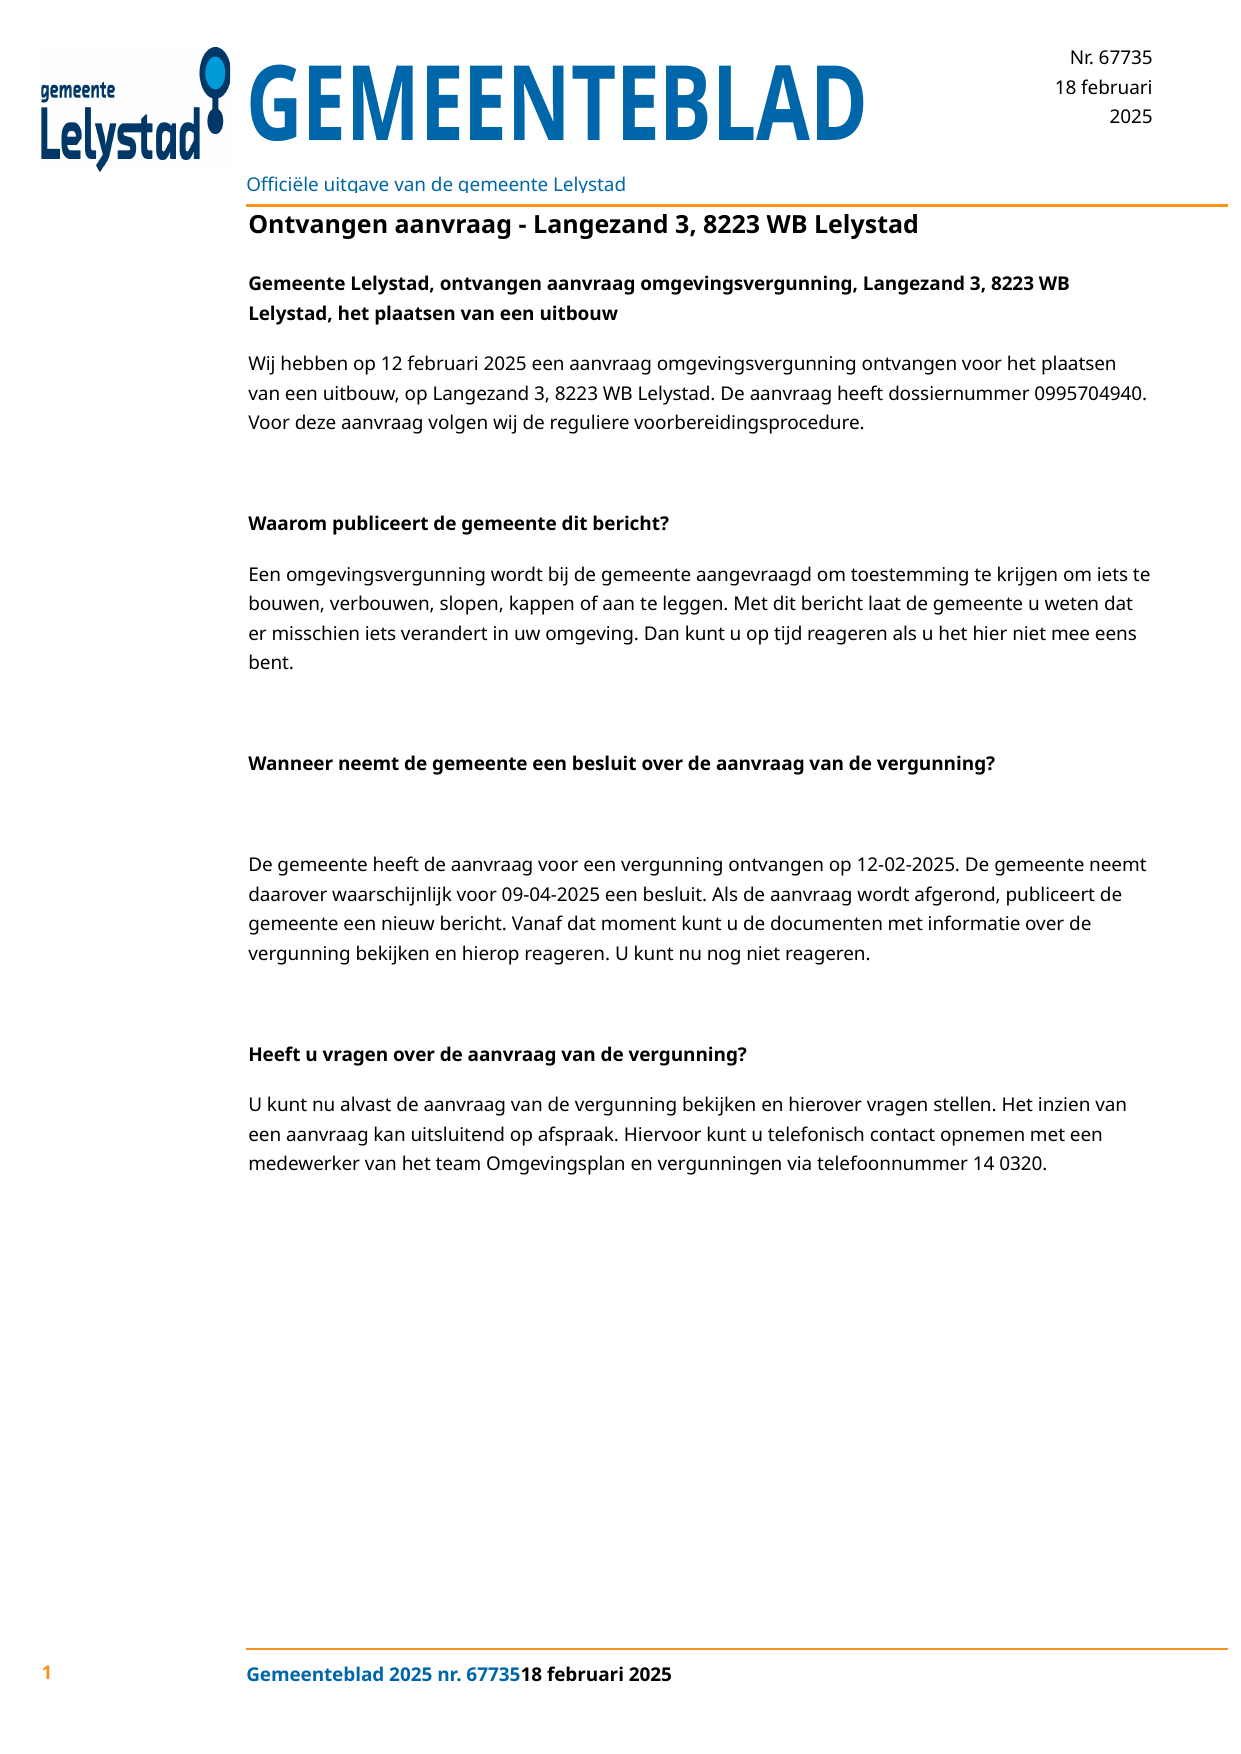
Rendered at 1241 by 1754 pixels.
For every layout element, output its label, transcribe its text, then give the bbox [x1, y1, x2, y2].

text U kunt nu alvast de aanvraag van de vergunning bekijken en hierover vragen stellen. Het inzien van een aanvraag kan uitsluitend op afspraak. Hiervoor kunt u telefonisch contact opnemen met een medewerker van het team Omgevingsplan en vergunningen via telefoonnummer 14 0320. [248, 1091, 1152, 1176]
text Een omgevingsvergunning wordt bij de gemeente aangevraagd om toestemming te krijgen om iets te bouwen, verbouwen, slopen, kappen of aan te leggen. Met dit bericht laat de gemeente u weten dat er misschien iets verandert in uw omgeving. Dan kunt u op tijd reageren als u het hier niet mee eens bent. [248, 561, 1152, 675]
picture [41, 47, 231, 172]
text Waarom publiceert de gemeente dit bericht? [248, 510, 1152, 536]
text De gemeente heeft de aanvraag voor een vergunning ontvangen op 12-02-2025. De gemeente neemt daarover waarschijnlijk voor 09-04-2025 een besluit. Als de aanvraag wordt afgerond, publiceert de gemeente een nieuw bericht. Vanaf dat moment kunt u de documenten met informatie over de vergunning bekijken en hierop reageren. U kunt nu nog niet reageren. [248, 851, 1152, 966]
text Ontvangen aanvraag - Langezand 3, 8223 WB Lelystad [248, 207, 1152, 241]
text Wanneer neemt de gemeente een besluit over de aanvraag van de vergunning? [248, 750, 1152, 776]
text Gemeente Lelystad, ontvangen aanvraag omgevingsvergunning, Langezand 3, 8223 WB Lelystad, het plaatsen van een uitbouw [248, 270, 1152, 326]
text Wij hebben op 12 februari 2025 een aanvraag omgevingsvergunning ontvangen voor het plaatsen van een uitbouw, op Langezand 3, 8223 WB Lelystad. De aanvraag heeft dossiernummer 0995704940. Voor deze aanvraag volgen wij de reguliere voorbereidingsprocedure. [248, 350, 1152, 435]
text Heeft u vragen over de aanvraag van de vergunning? [248, 1041, 1152, 1066]
